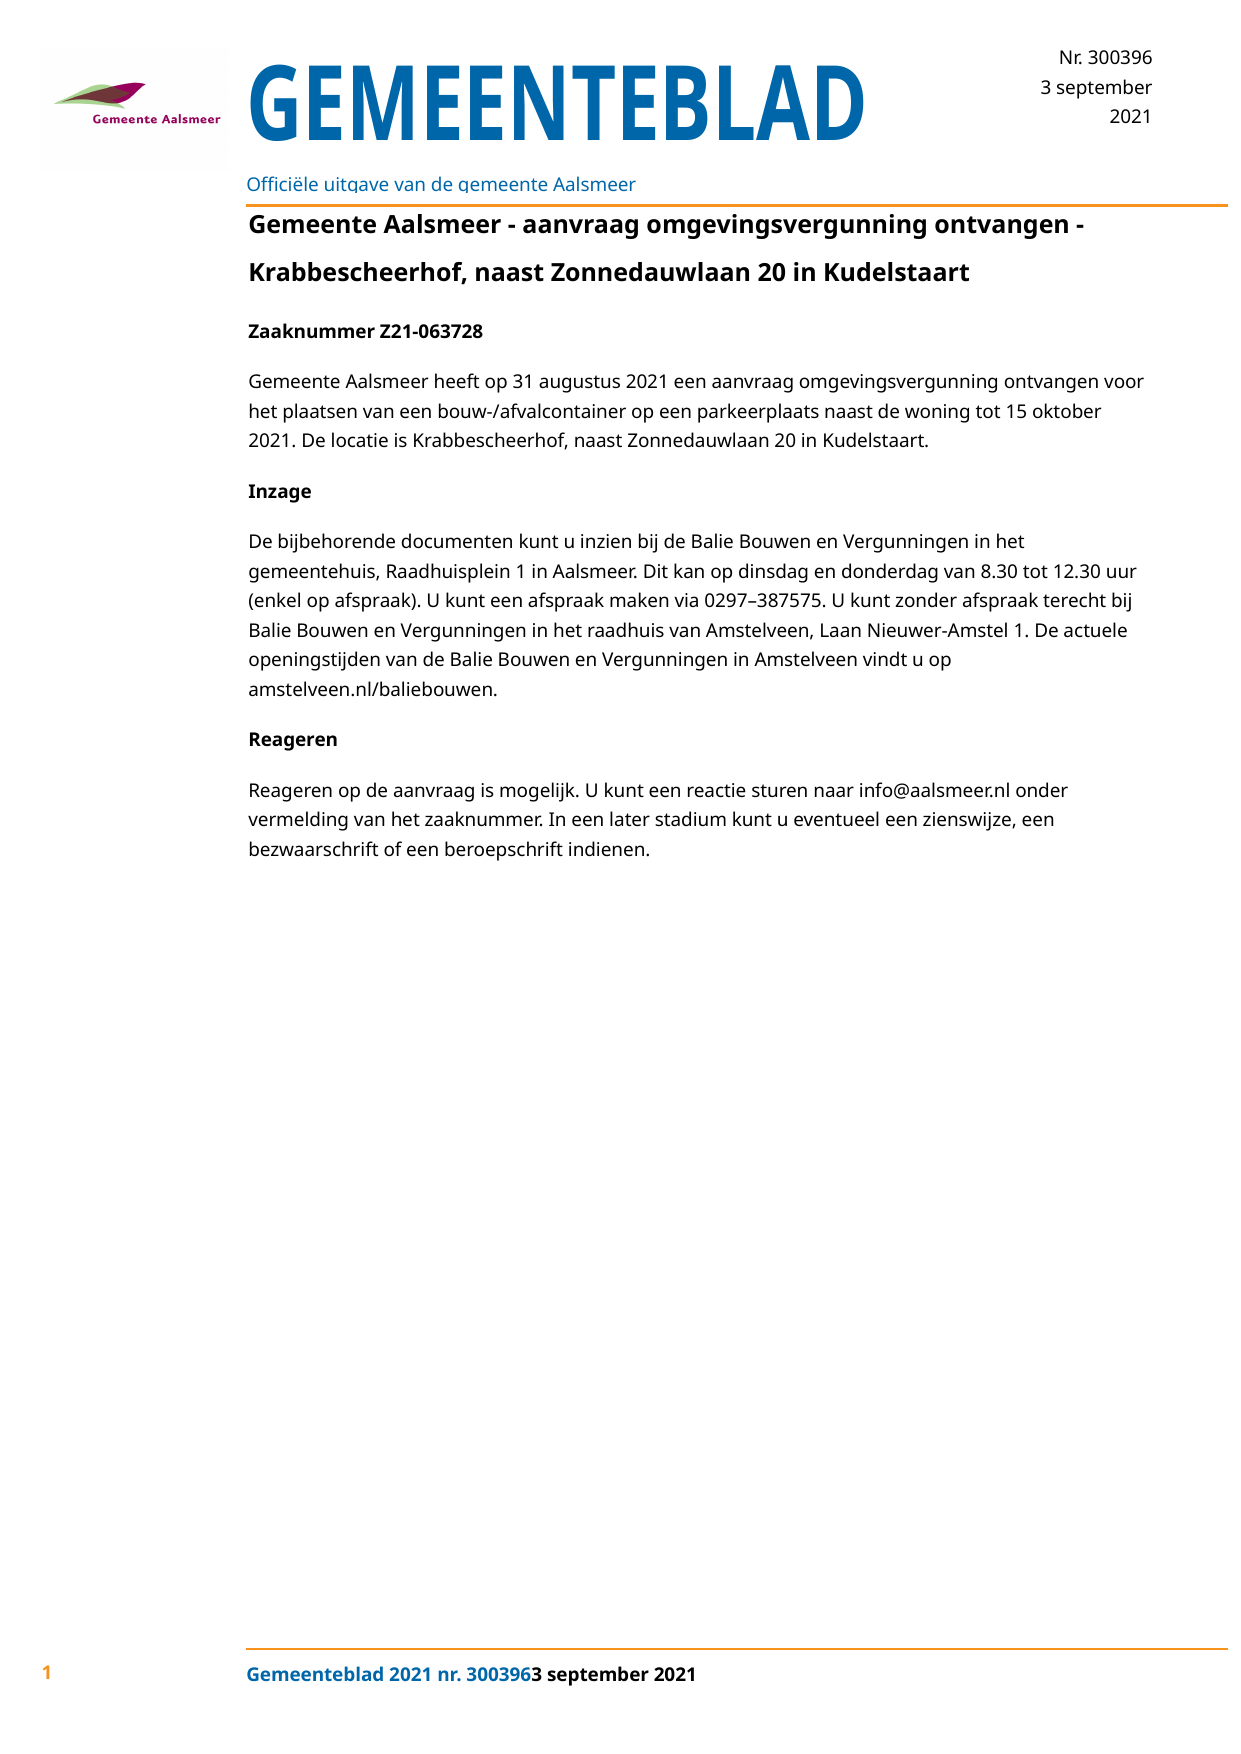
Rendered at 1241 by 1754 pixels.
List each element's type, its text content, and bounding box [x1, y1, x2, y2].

text Inzage [248, 478, 1152, 504]
text Gemeente Aalsmeer - aanvraag omgevingsvergunning ontvangen - Krabbescheerhof, naast Zonnedauwlaan 20 in Kudelstaart [248, 207, 1152, 288]
text Reageren op de aanvraag is mogelijk. U kunt een reactie sturen naar info@aalsmeer.nl onder vermelding van het zaaknummer. In een later stadium kunt u eventueel een zienswijze, een bezwaarschrift of een beroepschrift indienen. [248, 777, 1152, 862]
picture [41, 47, 231, 172]
text Zaaknummer Z21-063728 [248, 318, 1152, 344]
text Reageren [248, 727, 1152, 752]
text Gemeente Aalsmeer heeft op 31 augustus 2021 een aanvraag omgevingsvergunning ontvangen voor het plaatsen van een bouw-/afvalcontainer op een parkeerplaats naast de woning tot 15 oktober 2021. De locatie is Krabbescheerhof, naast Zonnedauwlaan 20 in Kudelstaart. [248, 368, 1152, 453]
text De bijbehorende documenten kunt u inzien bij de Balie Bouwen en Vergunningen in het gemeentehuis, Raadhuisplein 1 in Aalsmeer. Dit kan op dinsdag en donderdag van 8.30 tot 12.30 uur (enkel op afspraak). U kunt een afspraak maken via 0297–387575. U kunt zonder afspraak terecht bij Balie Bouwen en Vergunningen in het raadhuis van Amstelveen, Laan Nieuwer-Amstel 1. De actuele openingstijden van de Balie Bouwen en Vergunningen in Amstelveen vindt u op amstelveen.nl/baliebouwen. [248, 528, 1152, 702]
